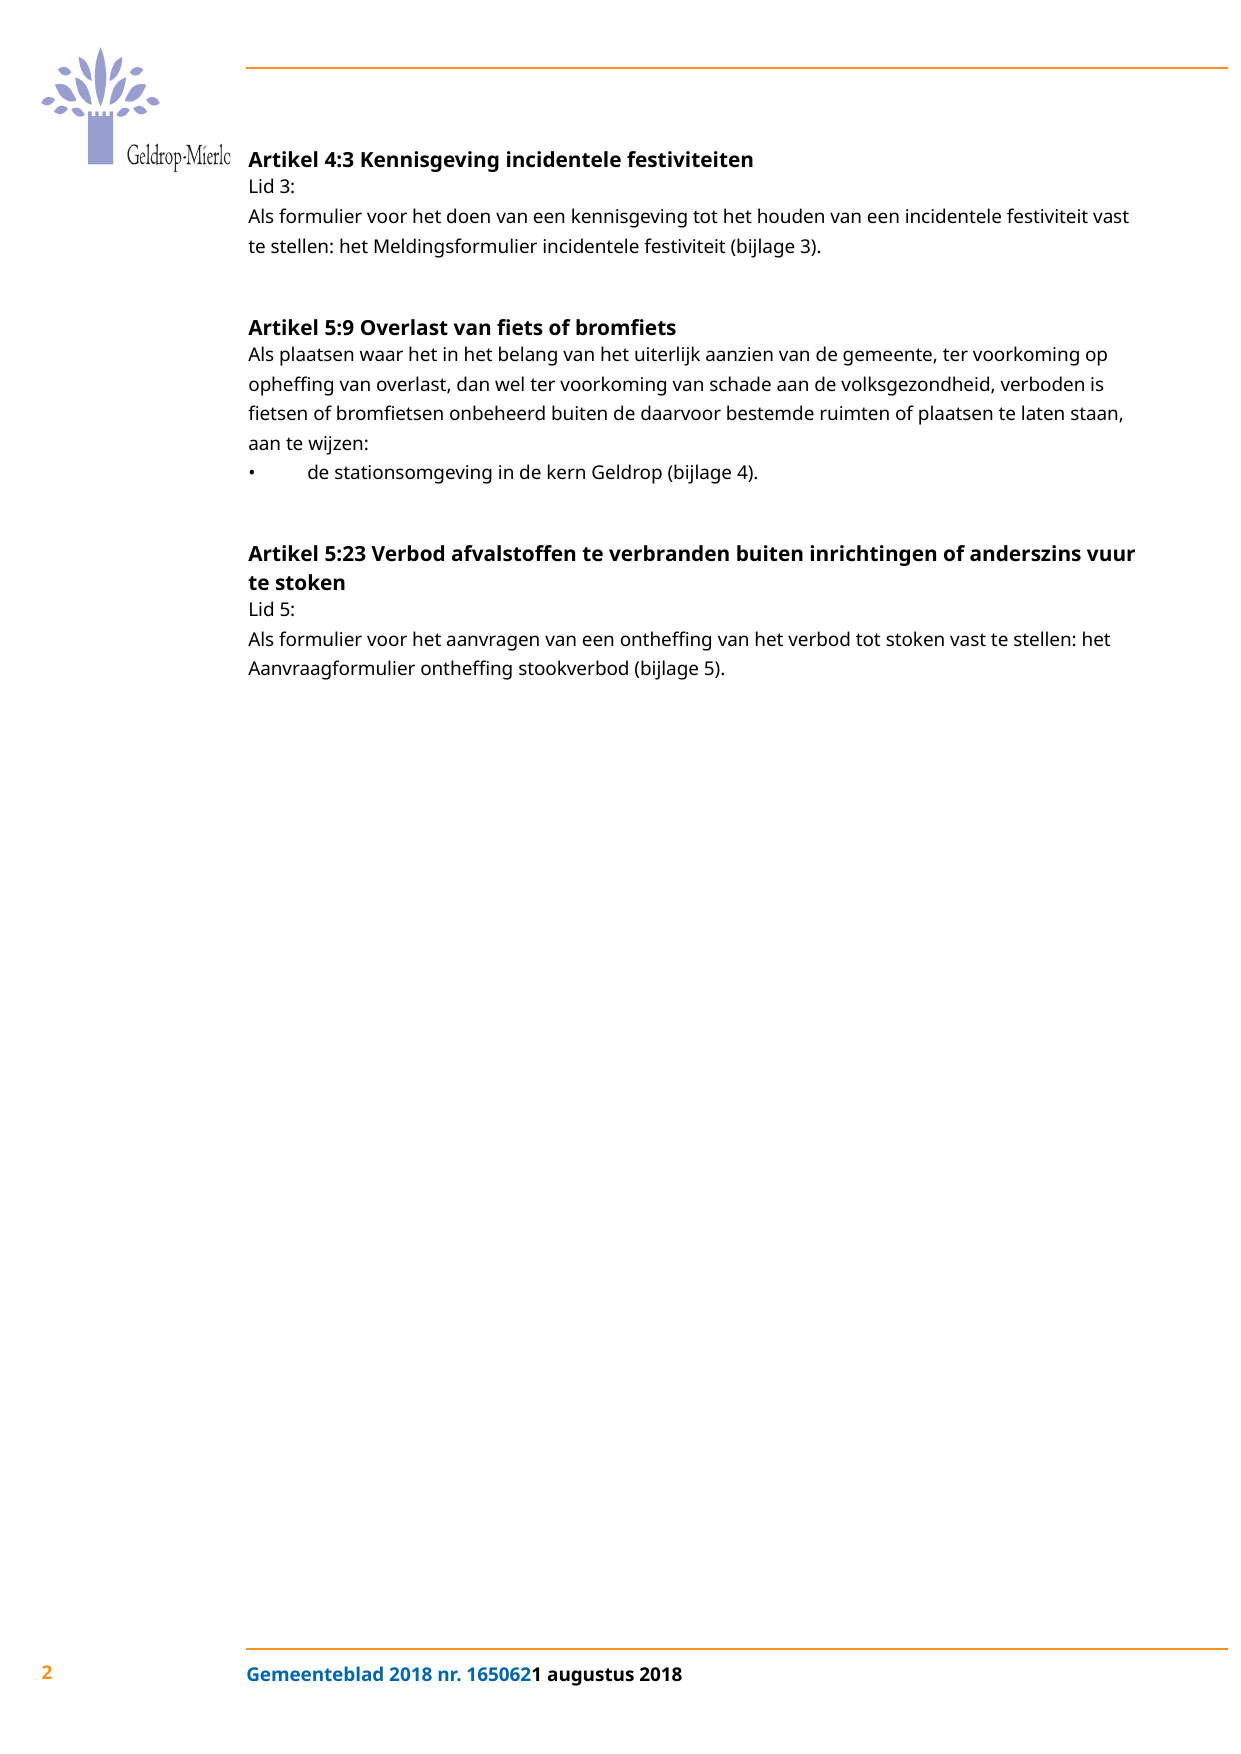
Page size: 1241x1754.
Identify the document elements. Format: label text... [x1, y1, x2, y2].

text Artikel 5:23 Verbod afvalstoffen te verbranden buiten inrichtingen of anderszins vuur te stoken [248, 539, 1152, 596]
picture [41, 47, 231, 172]
list de stationsomgeving in de kern Geldrop (bijlage 4). [248, 459, 1152, 485]
text Als formulier voor het aanvragen van een ontheffing van het verbod tot stoken vast te stellen: het Aanvraagformulier ontheffing stookverbod (bijlage 5). [248, 626, 1152, 681]
text Artikel 5:9 Overlast van fiets of bromfiets [248, 313, 1152, 341]
text Artikel 4:3 Kennisgeving incidentele festiviteiten [248, 145, 1152, 174]
text Als plaatsen waar het in het belang van het uiterlijk aanzien van de gemeente, ter voorkoming op opheffing van overlast, dan wel ter voorkoming van schade aan de volksgezondheid, verboden is fietsen of bromfietsen onbeheerd buiten de daarvoor bestemde ruimten of plaatsen te laten staan, aan te wijzen: [248, 341, 1152, 456]
text Als formulier voor het doen van een kennisgeving tot het houden van een incidentele festiviteit vast te stellen: het Meldingsformulier incidentele festiviteit (bijlage 3). [248, 203, 1152, 258]
text Lid 5: [248, 596, 1152, 622]
text Lid 3: [248, 174, 1152, 199]
